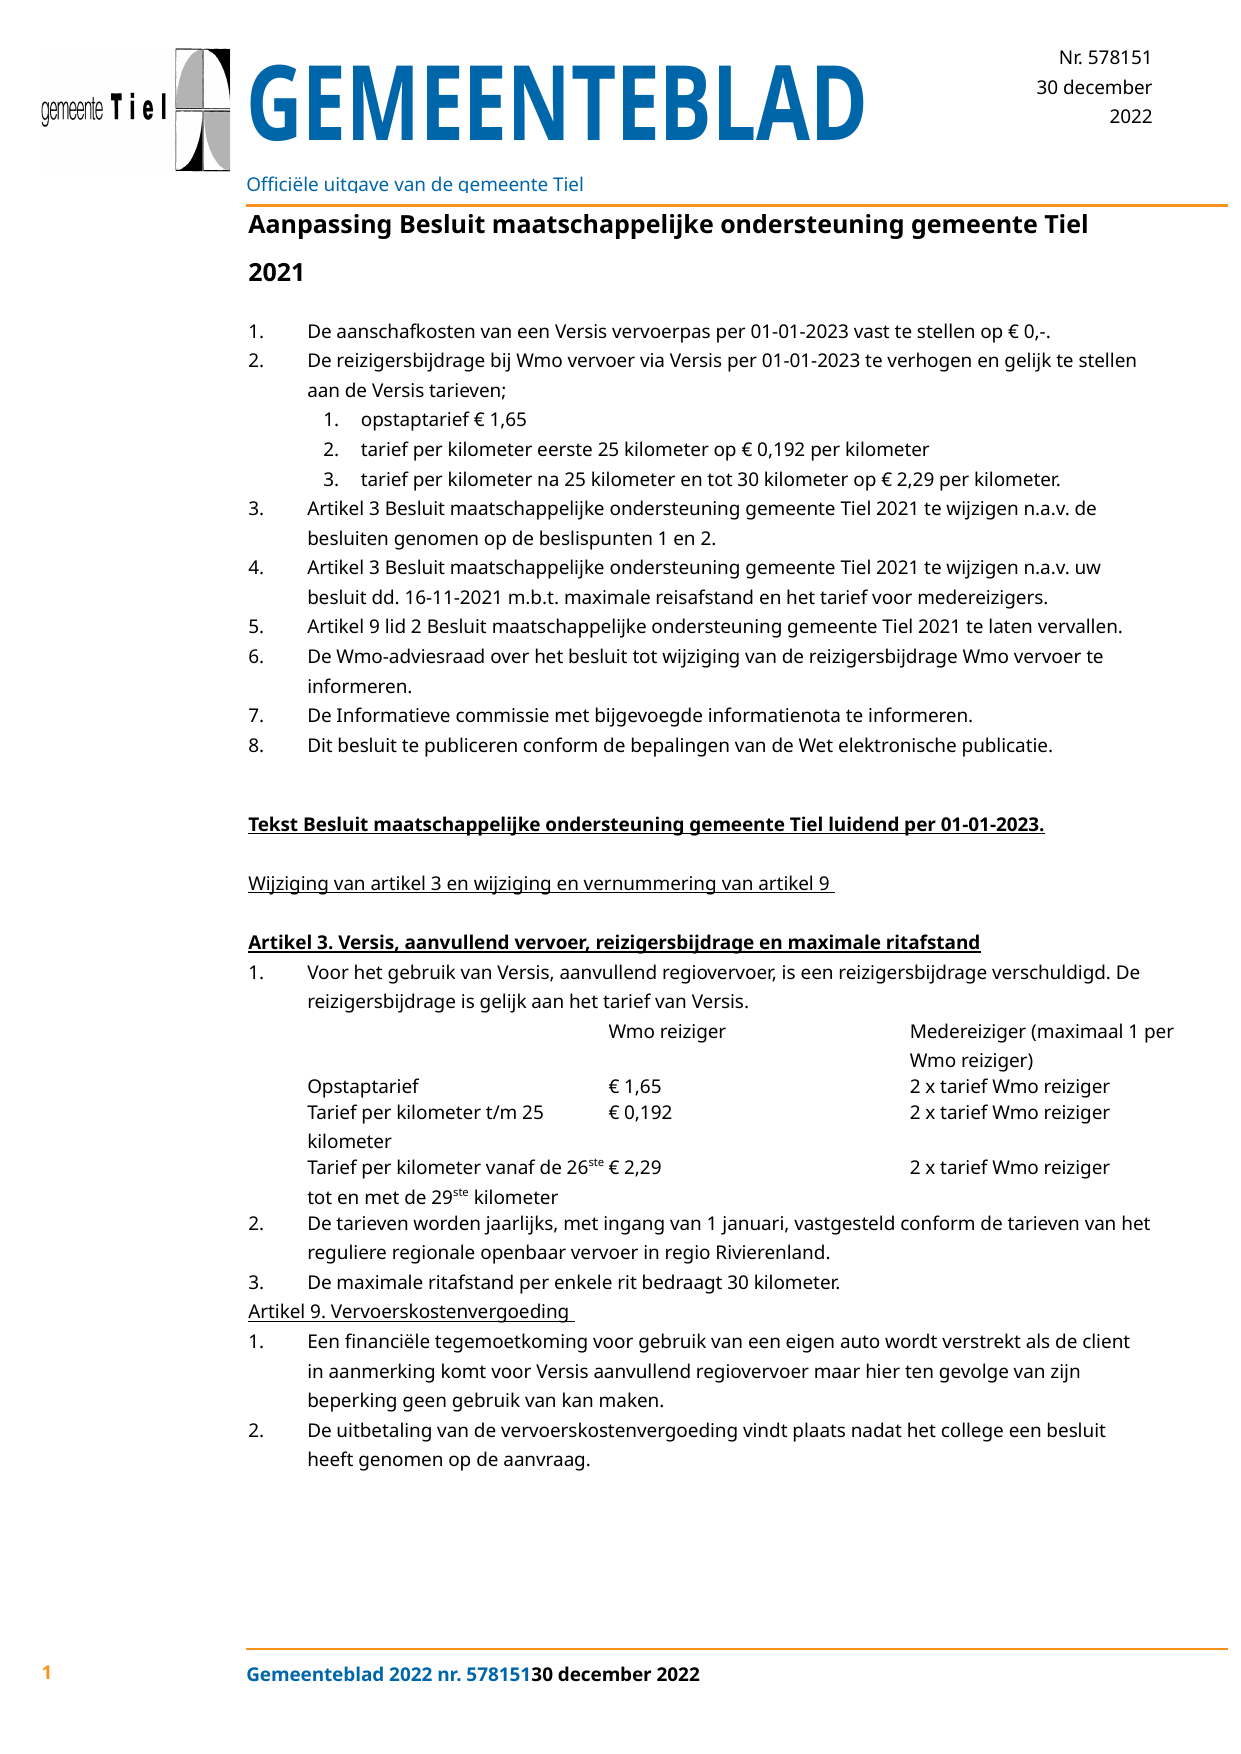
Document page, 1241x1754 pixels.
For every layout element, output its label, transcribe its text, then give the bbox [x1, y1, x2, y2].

table_cell Tarief per kilometer vanaf de 26ste tot en met de 29ste kilometer [307, 1155, 608, 1210]
table_cell € 2,29 [608, 1155, 909, 1210]
list De tarieven worden jaarlijks, met ingang van 1 januari, vastgesteld conform de tarieven van het reguliere regionale openbaar vervoer in regio Rivierenland. [248, 1210, 1152, 1265]
table_header Medereiziger (maximaal 1 per Wmo reiziger) [910, 1018, 1211, 1073]
table_cell 2 x tarief Wmo reiziger [910, 1074, 1211, 1099]
text Wijziging van artikel 3 en wijziging en vernummering van artikel 9 [248, 870, 1152, 896]
text Tekst Besluit maatschappelijke ondersteuning gemeente Tiel luidend per 01-01-2023. [248, 811, 1152, 837]
list De uitbetaling van de vervoerskostenvergoeding vindt plaats nadat het college een besluit heeft genomen op de aanvraag. [248, 1417, 1152, 1472]
list Artikel 3 Besluit maatschappelijke ondersteuning gemeente Tiel 2021 te wijzigen n.a.v. de besluiten genomen op de beslispunten 1 en 2. [248, 495, 1152, 551]
table_header Wmo reiziger [608, 1018, 909, 1073]
list De Wmo-adviesraad over het besluit tot wijziging van de reizigersbijdrage Wmo vervoer te informeren. [248, 643, 1152, 699]
list De Informatieve commissie met bijgevoegde informatienota te informeren. [248, 702, 1152, 728]
list De maximale ritafstand per enkele rit bedraagt 30 kilometer. [248, 1269, 1152, 1295]
list Een financiële tegemoetkoming voor gebruik van een eigen auto wordt verstrekt als de client in aanmerking komt voor Versis aanvullend regiovervoer maar hier ten gevolge van zijn beperking geen gebruik van kan maken. [248, 1328, 1152, 1413]
table_cell 2 x tarief Wmo reiziger [910, 1155, 1211, 1210]
table_header [307, 1018, 608, 1073]
table_cell € 1,65 [608, 1074, 909, 1099]
list opstaptarief € 1,65 [323, 407, 1152, 432]
list Voor het gebruik van Versis, aanvullend regiovervoer, is een reizigersbijdrage verschuldigd. De reizigersbijdrage is gelijk aan het tarief van Versis. [248, 959, 1152, 1014]
list Artikel 9 lid 2 Besluit maatschappelijke ondersteuning gemeente Tiel 2021 te laten vervallen. [248, 614, 1152, 639]
picture [41, 47, 231, 172]
table_cell Opstaptarief [307, 1074, 608, 1099]
table_cell 2 x tarief Wmo reiziger [910, 1099, 1211, 1154]
text Artikel 9. Vervoerskostenvergoeding [248, 1299, 1152, 1324]
list Dit besluit te publiceren conform de bepalingen van de Wet elektronische publicatie. [248, 732, 1152, 758]
list De aanschafkosten van een Versis vervoerpas per 01-01-2023 vast te stellen op € 0,-. [248, 318, 1152, 344]
list Artikel 3 Besluit maatschappelijke ondersteuning gemeente Tiel 2021 te wijzigen n.a.v. uw besluit dd. 16-11-2021 m.b.t. maximale reisafstand en het tarief voor medereizigers. [248, 554, 1152, 610]
text Artikel 3. Versis, aanvullend vervoer, reizigersbijdrage en maximale ritafstand [248, 929, 1152, 955]
list tarief per kilometer eerste 25 kilometer op € 0,192 per kilometer [323, 436, 1152, 462]
list De reizigersbijdrage bij Wmo vervoer via Versis per 01-01-2023 te verhogen en gelijk te stellen aan de Versis tarieven; [248, 347, 1152, 403]
text Aanpassing Besluit maatschappelijke ondersteuning gemeente Tiel 2021 [248, 207, 1152, 288]
table_cell Tarief per kilometer t/m 25 kilometer [307, 1099, 608, 1154]
list tarief per kilometer na 25 kilometer en tot 30 kilometer op € 2,29 per kilometer. [323, 466, 1152, 492]
table_cell € 0,192 [608, 1099, 909, 1154]
